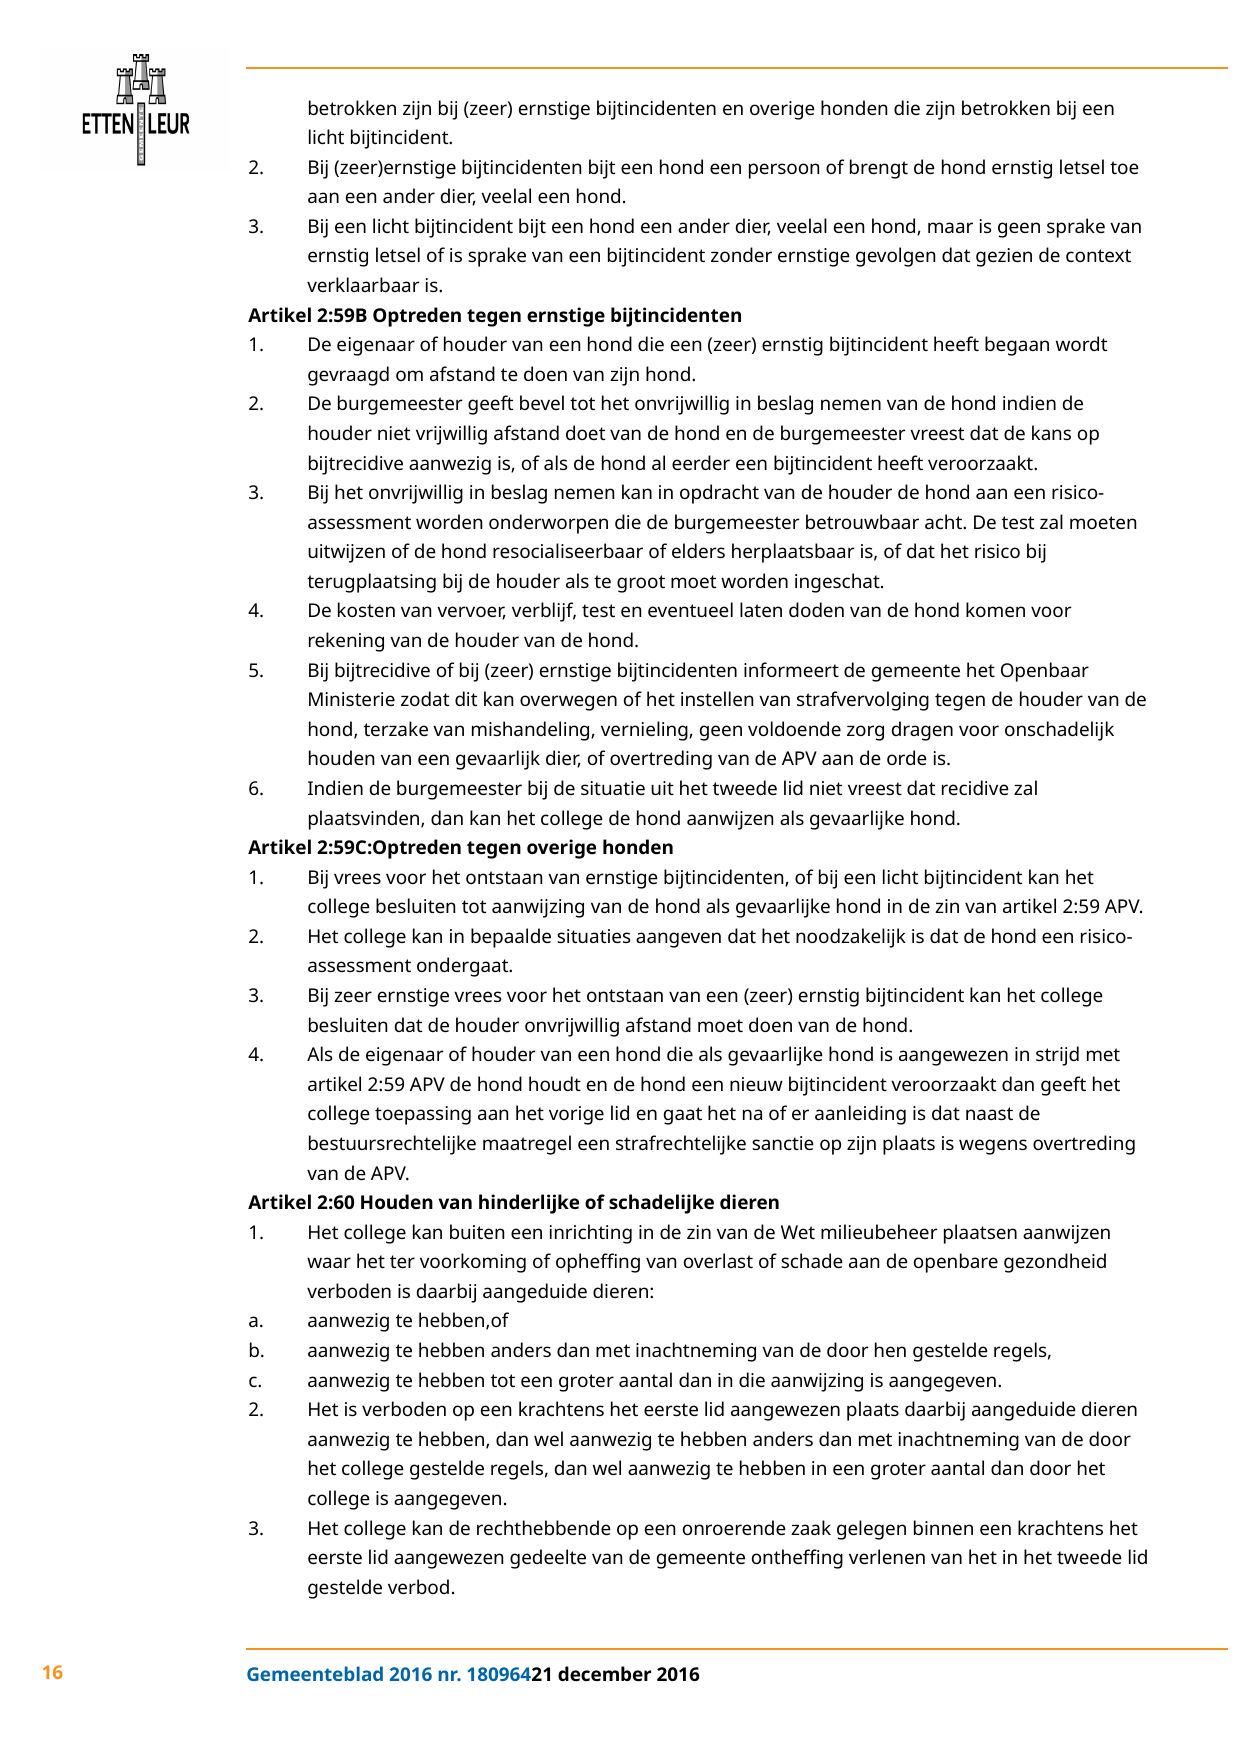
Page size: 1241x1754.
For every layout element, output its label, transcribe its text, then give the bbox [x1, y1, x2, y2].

list Indien de burgemeester bij de situatie uit het tweede lid niet vreest dat recidive zal plaatsvinden, dan kan het college de hond aanwijzen als gevaarlijke hond. [248, 775, 1152, 831]
list aanwezig te hebben anders dan met inachtneming van de door hen gestelde regels, [248, 1337, 1152, 1363]
list Het is verboden op een krachtens het eerste lid aangewezen plaats daarbij aangeduide dieren aanwezig te hebben, dan wel aanwezig te hebben anders dan met inachtneming van de door het college gestelde regels, dan wel aanwezig te hebben in een groter aantal dan door het college is aangegeven. [248, 1396, 1152, 1511]
list De burgemeester geeft bevel tot het onvrijwillig in beslag nemen van de hond indien de houder niet vrijwillig afstand doet van de hond en de burgemeester vreest dat de kans op bijtrecidive aanwezig is, of als de hond al eerder een bijtincident heeft veroorzaakt. [248, 391, 1152, 476]
list Als de eigenaar of houder van een hond die als gevaarlijke hond is aangewezen in strijd met artikel 2:59 APV de hond houdt en de hond een nieuw bijtincident veroorzaakt dan geeft het college toepassing aan het vorige lid en gaat het na of er aanleiding is dat naast de bestuursrechtelijke maatregel een strafrechtelijke sanctie op zijn plaats is wegens overtreding van de APV. [248, 1041, 1152, 1186]
list Bij zeer ernstige vrees voor het ontstaan van een (zeer) ernstig bijtincident kan het college besluiten dat de houder onvrijwillig afstand moet doen van de hond. [248, 982, 1152, 1038]
list De kosten van vervoer, verblijf, test en eventueel laten doden van de hond komen voor rekening van de houder van de hond. [248, 598, 1152, 653]
list De eigenaar of houder van een hond die een (zeer) ernstig bijtincident heeft begaan wordt gevraagd om afstand te doen van zijn hond. [248, 331, 1152, 387]
list Bij het onvrijwillig in beslag nemen kan in opdracht van de houder de hond aan een risico-assessment worden onderworpen die de burgemeester betrouwbaar acht. De test zal moeten uitwijzen of de hond resocialiseerbaar of elders herplaatsbaar is, of dat het risico bij terugplaatsing bij de houder als te groot moet worden ingeschat. [248, 479, 1152, 594]
picture [41, 47, 231, 172]
list Het college kan buiten een inrichting in de zin van de Wet milieubeheer plaatsen aanwijzen waar het ter voorkoming of opheffing van overlast of schade aan de openbare gezondheid verboden is daarbij aangeduide dieren: [248, 1219, 1152, 1304]
list Bij (zeer)ernstige bijtincidenten bijt een hond een persoon of brengt de hond ernstig letsel toe aan een ander dier, veelal een hond. [248, 154, 1152, 209]
list Bij bijtrecidive of bij (zeer) ernstige bijtincidenten informeert de gemeente het Openbaar Ministerie zodat dit kan overwegen of het instellen van strafvervolging tegen de houder van de hond, terzake van mishandeling, vernieling, geen voldoende zorg dragen voor onschadelijk houden van een gevaarlijk dier, of overtreding van de APV aan de orde is. [248, 657, 1152, 771]
list Het college kan in bepaalde situaties aangeven dat het noodzakelijk is dat de hond een risico-assessment ondergaat. [248, 923, 1152, 978]
list aanwezig te hebben tot een groter aantal dan in die aanwijzing is aangegeven. [248, 1367, 1152, 1393]
list Bij vrees voor het ontstaan van ernstige bijtincidenten, of bij een licht bijtincident kan het college besluiten tot aanwijzing van de hond als gevaarlijke hond in de zin van artikel 2:59 APV. [248, 864, 1152, 919]
text Artikel 2:59B Optreden tegen ernstige bijtincidenten [248, 302, 1152, 328]
list aanwezig te hebben,of [248, 1308, 1152, 1333]
text Artikel 2:59C:Optreden tegen overige honden [248, 834, 1152, 860]
text Artikel 2:60 Houden van hinderlijke of schadelijke dieren [248, 1189, 1152, 1215]
list betrokken zijn bij (zeer) ernstige bijtincidenten en overige honden die zijn betrokken bij een licht bijtincident. [248, 95, 1152, 150]
list Het college kan de rechthebbende op een onroerende zaak gelegen binnen een krachtens het eerste lid aangewezen gedeelte van de gemeente ontheffing verlenen van het in het tweede lid gestelde verbod. [248, 1515, 1152, 1600]
list Bij een licht bijtincident bijt een hond een ander dier, veelal een hond, maar is geen sprake van ernstig letsel of is sprake van een bijtincident zonder ernstige gevolgen dat gezien de context verklaarbaar is. [248, 213, 1152, 298]
